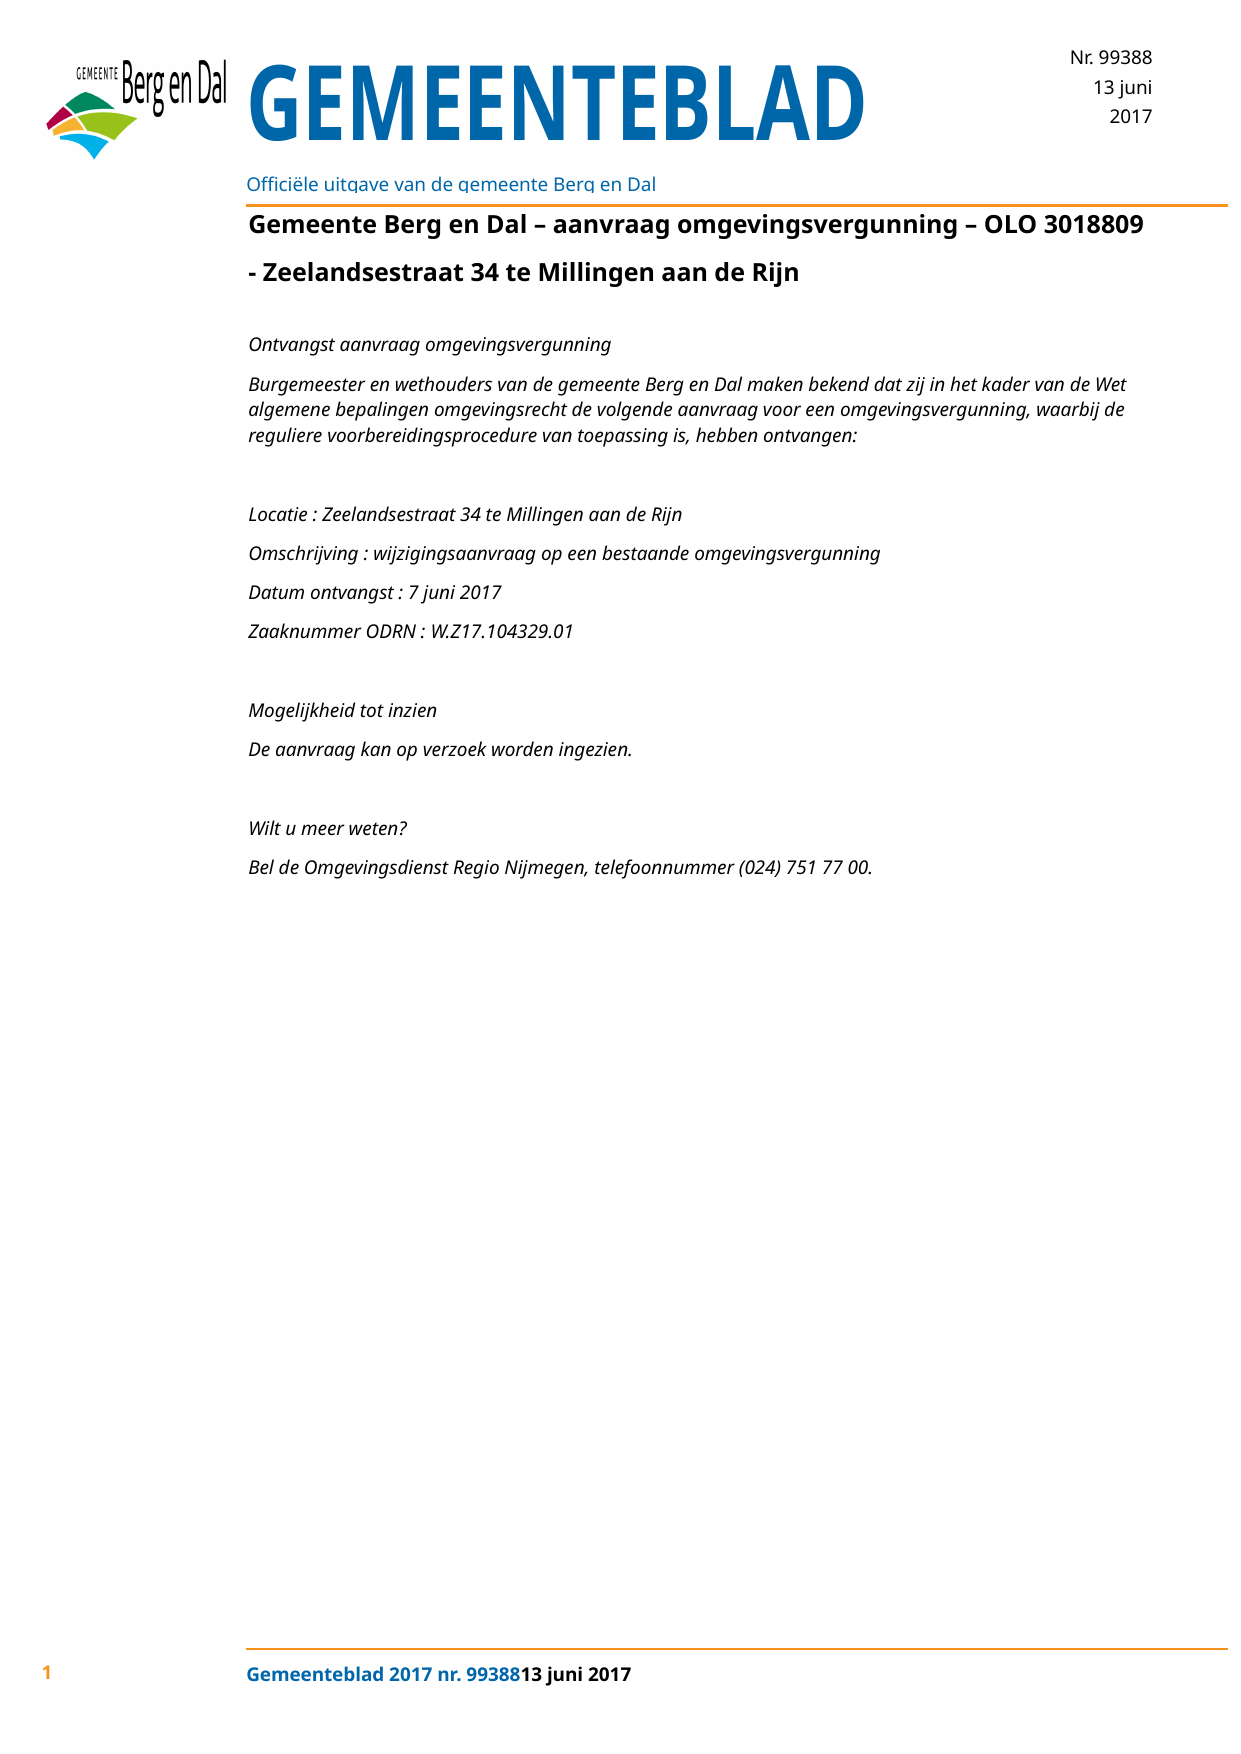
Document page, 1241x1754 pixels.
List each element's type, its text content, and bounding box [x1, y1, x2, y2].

text Burgemeester en wethouders van de gemeente Berg en Dal maken bekend dat zij in het kader van de Wet algemene bepalingen omgevingsrecht de volgende aanvraag voor een omgevingsvergunning, waarbij de reguliere voorbereidingsprocedure van toepassing is, hebben ontvangen: [248, 371, 1152, 448]
text Bel de Omgevingsdienst Regio Nijmegen, telefoonnummer (024) 751 77 00. [248, 854, 1152, 880]
text Wilt u meer weten? [248, 815, 1152, 841]
text De aanvraag kan op verzoek worden ingezien. [248, 736, 1152, 762]
text Ontvangst aanvraag omgevingsvergunning [248, 331, 1152, 357]
picture [41, 47, 231, 172]
text Datum ontvangst : 7 juni 2017 [248, 579, 1152, 605]
text Omschrijving : wijzigingsaanvraag op een bestaande omgevingsvergunning [248, 540, 1152, 566]
text Zaaknummer ODRN : W.Z17.104329.01 [248, 618, 1152, 644]
text Gemeente Berg en Dal – aanvraag omgevingsvergunning – OLO 3018809 - Zeelandsestraat 34 te Millingen aan de Rijn [248, 207, 1152, 288]
text Mogelijkheid tot inzien [248, 697, 1152, 723]
text Locatie : Zeelandsestraat 34 te Millingen aan de Rijn [248, 501, 1152, 526]
